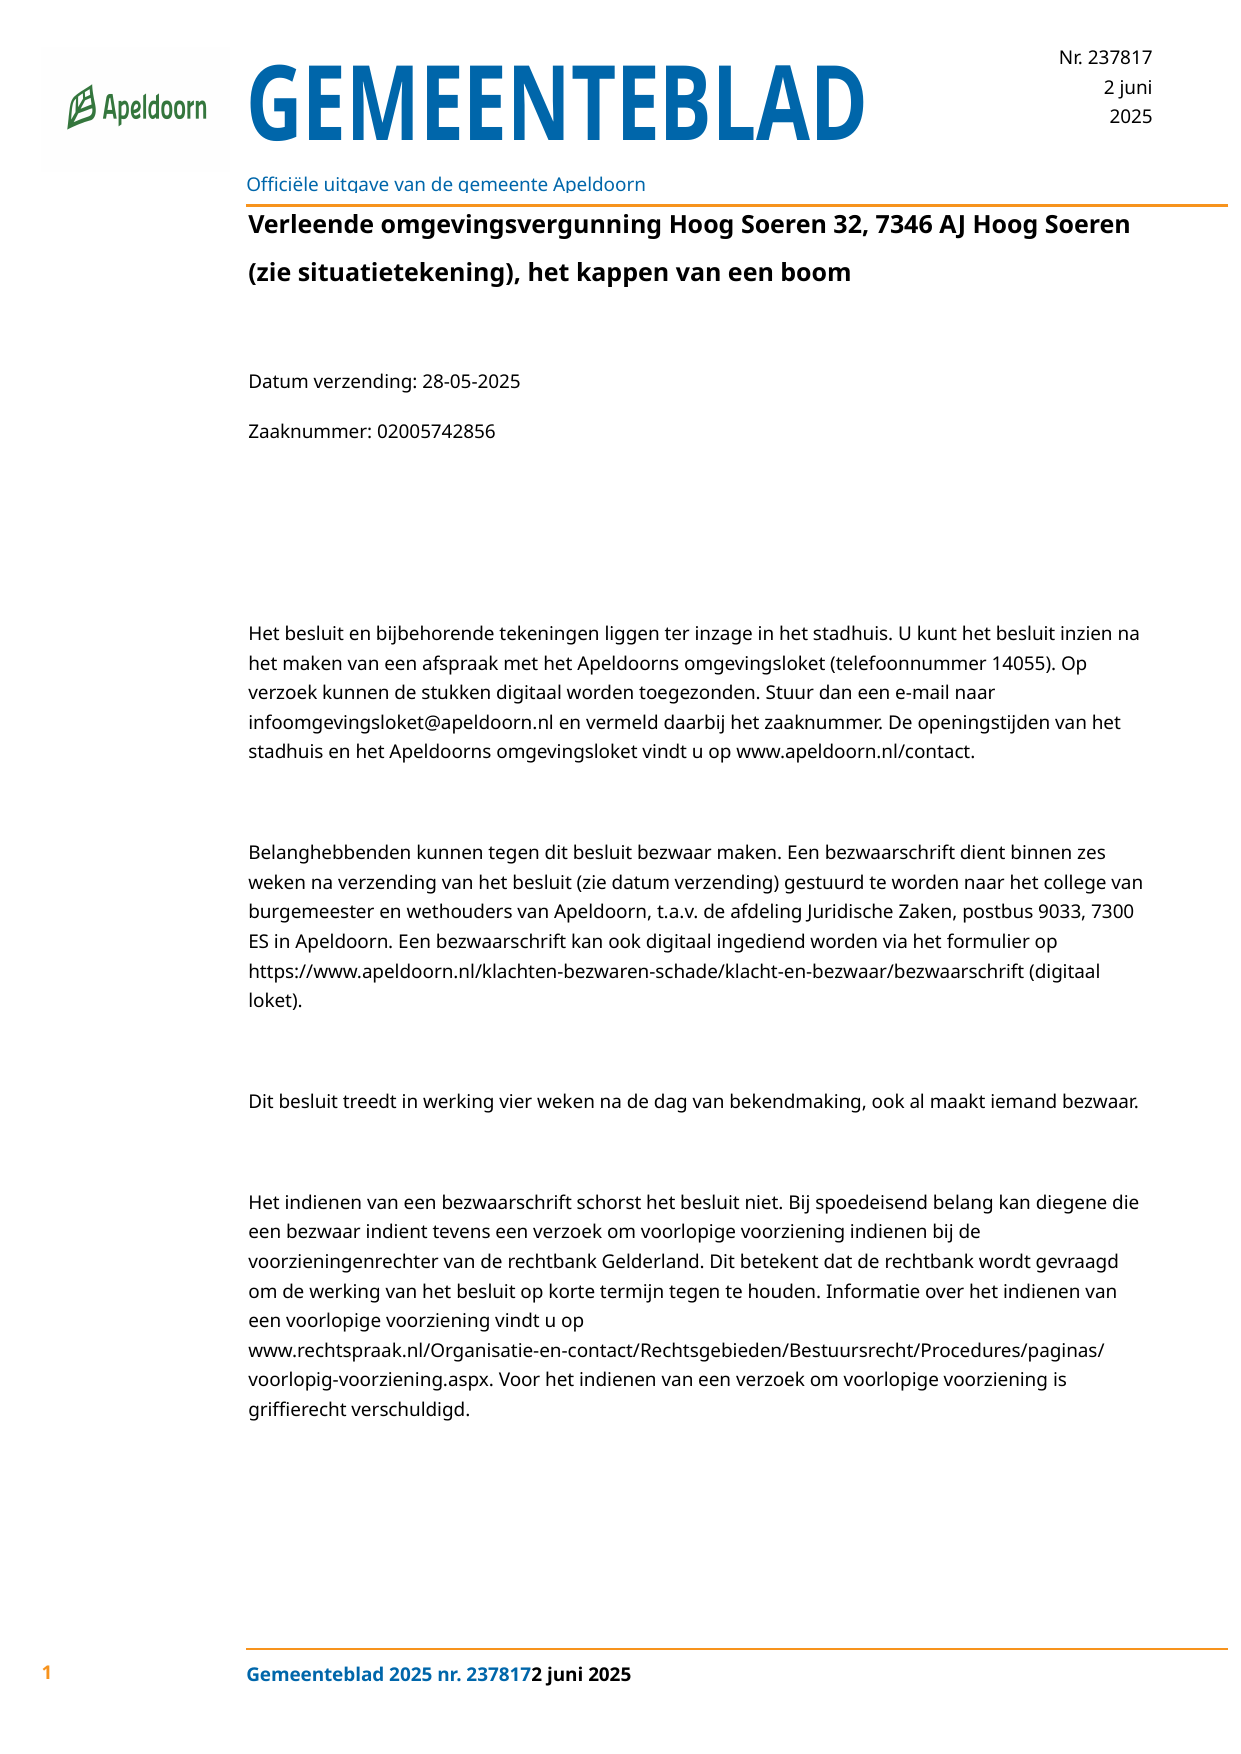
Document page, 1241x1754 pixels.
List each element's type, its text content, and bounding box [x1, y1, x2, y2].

text Zaaknummer: 02005742856 [248, 419, 1152, 444]
text Datum verzending: 28-05-2025 [248, 368, 1152, 394]
text Het besluit en bijbehorende tekeningen liggen ter inzage in het stadhuis. U kunt het besluit inzien na het maken van een afspraak met het Apeldoorns omgevingsloket (telefoonnummer 14055). Op verzoek kunnen de stukken digitaal worden toegezonden. Stuur dan een e-mail naar infoomgevingsloket@apeldoorn.nl en vermeld daarbij het zaaknummer. De openingstijden van het stadhuis en het Apeldoorns omgevingsloket vindt u op www.apeldoorn.nl/contact. [248, 620, 1152, 764]
text Het indienen van een bezwaarschrift schorst het besluit niet. Bij spoedeisend belang kan diegene die een bezwaar indient tevens een verzoek om voorlopige voorziening indienen bij de voorzieningenrechter van de rechtbank Gelderland. Dit betekent dat de rechtbank wordt gevraagd om de werking van het besluit op korte termijn tegen te houden. Informatie over het indienen van een voorlopige voorziening vindt u op www.rechtspraak.nl/Organisatie-en-contact/Rechtsgebieden/Bestuursrecht/Procedures/paginas/voorlopig-voorziening.aspx. Voor het indienen van een verzoek om voorlopige voorziening is griffierecht verschuldigd. [248, 1189, 1152, 1422]
picture [41, 47, 231, 172]
text Dit besluit treedt in werking vier weken na de dag van bekendmaking, ook al maakt iemand bezwaar. [248, 1088, 1152, 1114]
text Verleende omgevingsvergunning Hoog Soeren 32, 7346 AJ Hoog Soeren (zie situatietekening), het kappen van een boom [248, 207, 1152, 288]
text Belanghebbenden kunnen tegen dit besluit bezwaar maken. Een bezwaarschrift dient binnen zes weken na verzending van het besluit (zie datum verzending) gestuurd te worden naar het college van burgemeester en wethouders van Apeldoorn, t.a.v. de afdeling Juridische Zaken, postbus 9033, 7300 ES in Apeldoorn. Een bezwaarschrift kan ook digitaal ingediend worden via het formulier op https://www.apeldoorn.nl/klachten-bezwaren-schade/klacht-en-bezwaar/bezwaarschrift (digitaal loket). [248, 839, 1152, 1013]
